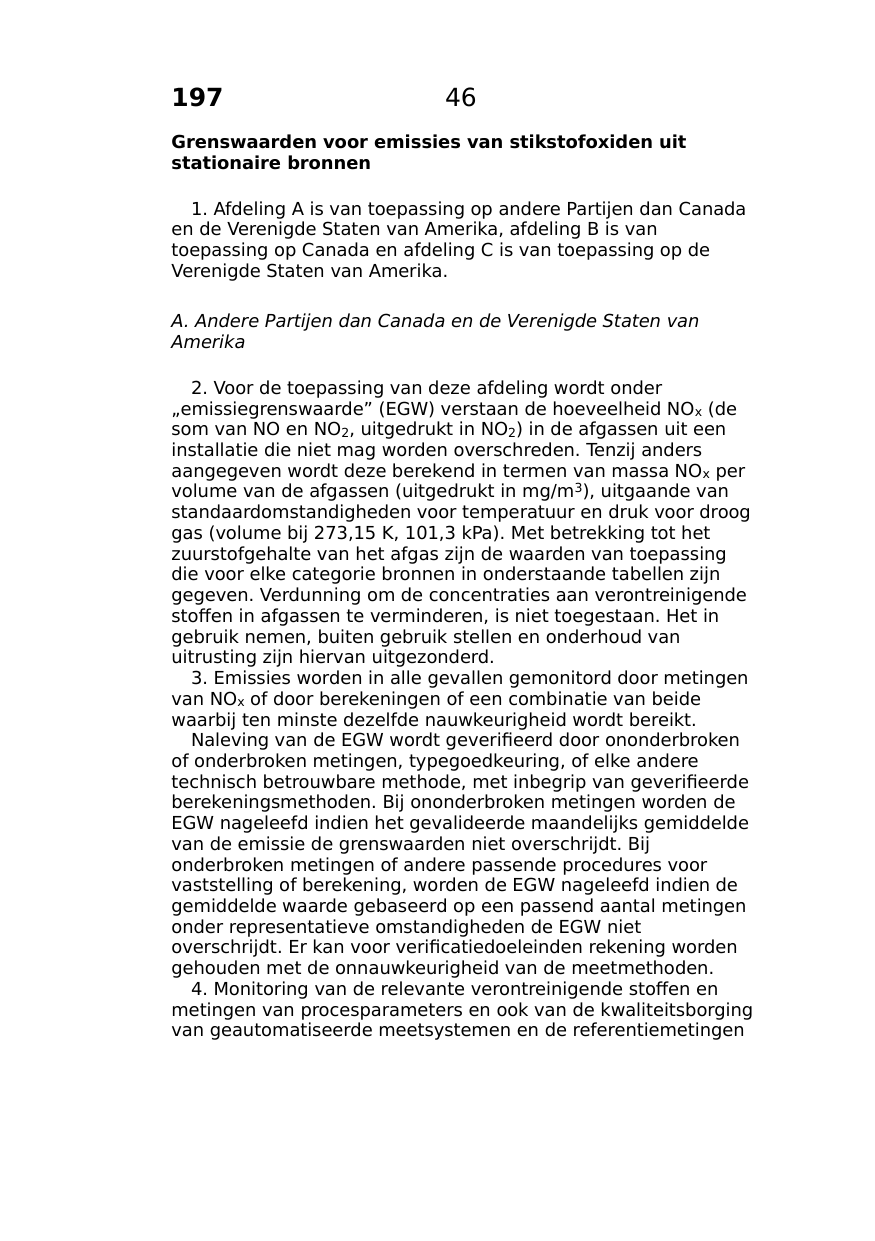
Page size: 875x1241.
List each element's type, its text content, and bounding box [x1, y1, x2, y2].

text 1. Afdeling A is van toepassing op andere Partijen dan Canada en de Verenigde Staten van Amerika, afdeling B is van toepassing op Canada en afdeling C is van toepassing op de Verenigde Staten van Amerika. [171, 198, 756, 281]
text 2. Voor de toepassing van deze afdeling wordt onder „emissiegrenswaarde” (EGW) verstaan de hoeveelheid NOx (de som van NO en NO2, uitgedrukt in NO2) in de afgassen uit een installatie die niet mag worden overschreden. Tenzij anders aangegeven wordt deze berekend in termen van massa NOx per volume van de afgassen (uitgedrukt in mg/m3), uitgaande van standaardomstandigheden voor temperatuur en druk voor droog gas (volume bij 273,15 K, 101,3 kPa). Met betrekking tot het zuurstofgehalte van het afgas zijn de waarden van toepassing die voor elke categorie bronnen in onderstaande tabellen zijn gegeven. Verdunning om de concentraties aan verontreinigende stoffen in afgassen te verminderen, is niet toegestaan. Het in gebruik nemen, buiten gebruik stellen en onderhoud van uitrusting zijn hiervan uitgezonderd. [171, 378, 756, 668]
subtitle A. Andere Partijen dan Canada en de Verenigde Staten van Amerika [171, 311, 756, 353]
text 3. Emissies worden in alle gevallen gemonitord door metingen van NOx of door berekeningen of een combinatie van beide waarbij ten minste dezelfde nauwkeurigheid wordt bereikt. [171, 668, 756, 730]
text Naleving van de EGW wordt geverifieerd door ononderbroken of onderbroken metingen, typegoedkeuring, of elke andere technisch betrouwbare methode, met inbegrip van geverifieerde berekeningsmethoden. Bij ononderbroken metingen worden de EGW nageleefd indien het gevalideerde maandelijks gemiddelde van de emissie de grenswaarden niet overschrijdt. Bij onderbroken metingen of andere passende procedures voor vaststelling of berekening, worden de EGW nageleefd indien de gemiddelde waarde gebaseerd op een passend aantal metingen onder representatieve omstandigheden de EGW niet overschrijdt. Er kan voor verificatiedoeleinden rekening worden gehouden met de onnauwkeurigheid van de meetmethoden. [171, 730, 756, 979]
subtitle Grenswaarden voor emissies van stikstofoxiden uit stationaire bronnen [171, 132, 756, 173]
text 4. Monitoring van de relevante verontreinigende stoffen en metingen van procesparameters en ook van de kwaliteitsborging van geautomatiseerde meetsystemen en de referentiemetingen [171, 979, 756, 1041]
